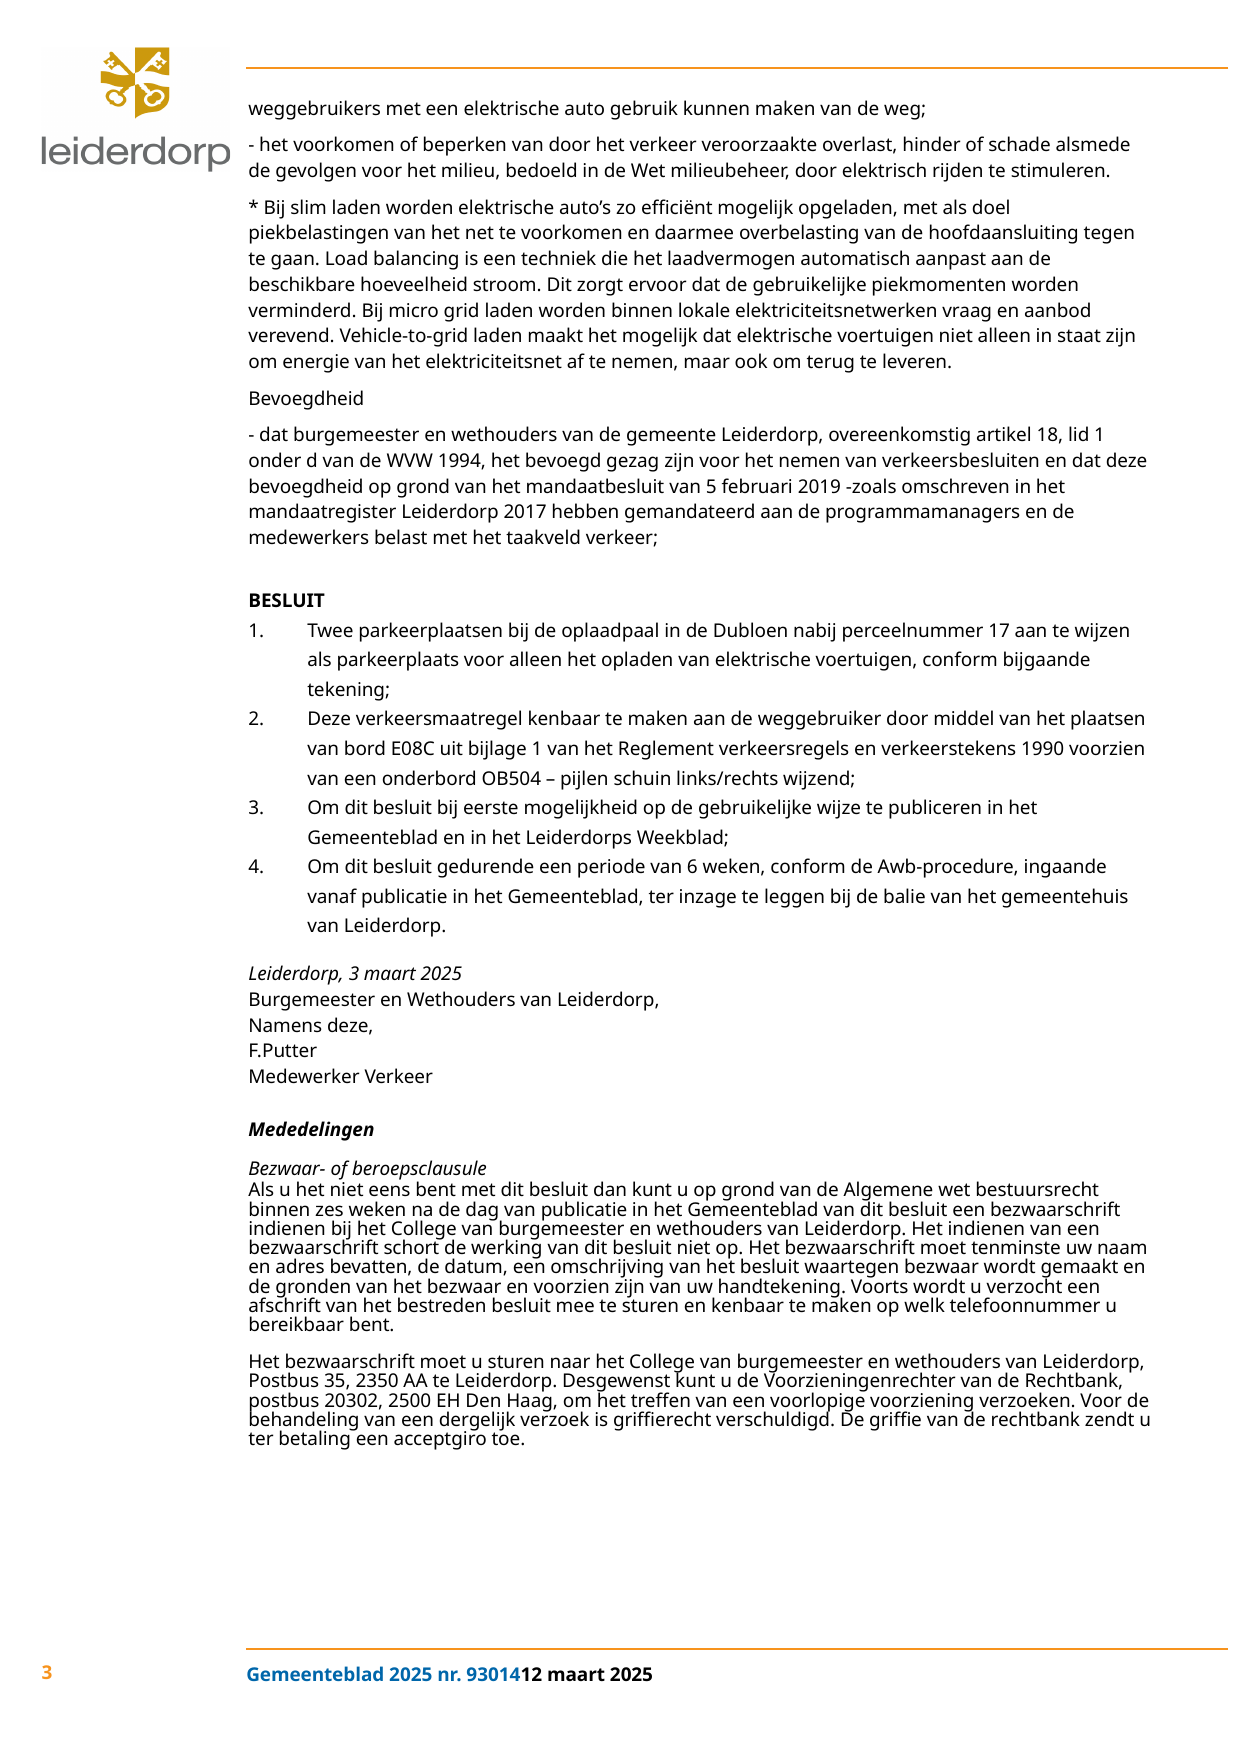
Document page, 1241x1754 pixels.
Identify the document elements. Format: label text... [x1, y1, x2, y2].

text Bevoegdheid [248, 385, 1152, 411]
text - het voorkomen of beperken van door het verkeer veroorzaakte overlast, hinder of schade alsmede de gevolgen voor het milieu, bedoeld in de Wet milieubeheer, door elektrisch rijden te stimuleren. [248, 131, 1152, 183]
text Mededelingen [248, 1116, 1152, 1142]
text Medewerker Verkeer [248, 1063, 1152, 1089]
text Bezwaar- of beroepsclausule [248, 1156, 1152, 1181]
text Burgemeester en Wethouders van Leiderdorp, [248, 986, 1152, 1012]
list Om dit besluit bij eerste mogelijkheid op de gebruikelijke wijze te publiceren in het Gemeenteblad en in het Leiderdorps Weekblad; [248, 794, 1152, 849]
list Om dit besluit gedurende een periode van 6 weken, conform de Awb-procedure, ingaande vanaf publicatie in het Gemeenteblad, ter inzage te leggen bij de balie van het gemeentehuis van Leiderdorp. [248, 853, 1152, 938]
text Als u het niet eens bent met dit besluit dan kunt u op grond van de Algemene wet bestuursrecht binnen zes weken na de dag van publicatie in het Gemeenteblad van dit besluit een bezwaarschrift indienen bij het College van burgemeester en wethouders van Leiderdorp. Het indienen van een bezwaarschrift schort de werking van dit besluit niet op. Het bezwaarschrift moet tenminste uw naam en adres bevatten, de datum, een omschrijving van het besluit waartegen bezwaar wordt gemaakt en de gronden van het bezwaar en voorzien zijn van uw handtekening. Voorts wordt u verzocht een afschrift van het bestreden besluit mee te sturen en kenbaar te maken op welk telefoonnummer u bereikbaar bent. [248, 1181, 1152, 1335]
text - dat burgemeester en wethouders van de gemeente Leiderdorp, overeenkomstig artikel 18, lid 1 onder d van de WVW 1994, het bevoegd gezag zijn voor het nemen van verkeersbesluiten en dat deze bevoegdheid op grond van het mandaatbesluit van 5 februari 2019 -zoals omschreven in het mandaatregister Leiderdorp 2017 hebben gemandateerd aan de programmamanagers en de medewerkers belast met het taakveld verkeer; [248, 422, 1152, 550]
text F.Putter [248, 1038, 1152, 1063]
list Deze verkeersmaatregel kenbaar te maken aan de weggebruiker door middel van het plaatsen van bord E08C uit bijlage 1 van het Reglement verkeersregels en verkeerstekens 1990 voorzien van een onderbord OB504 – pijlen schuin links/rechts wijzend; [248, 706, 1152, 790]
text BESLUIT [248, 587, 1152, 613]
text weggebruikers met een elektrische auto gebruik kunnen maken van de weg; [248, 95, 1152, 121]
text Het bezwaarschrift moet u sturen naar het College van burgemeester en wethouders van Leiderdorp, Postbus 35, 2350 AA te Leiderdorp. Desgewenst kunt u de Voorzieningenrechter van de Rechtbank, postbus 20302, 2500 EH Den Haag, om het treffen van een voorlopige voorziening verzoeken. Voor de behandeling van een dergelijk verzoek is griffierecht verschuldigd. De griffie van de rechtbank zendt u ter betaling een acceptgiro toe. [248, 1353, 1152, 1449]
list Twee parkeerplaatsen bij de oplaadpaal in de Dubloen nabij perceelnummer 17 aan te wijzen als parkeerplaats voor alleen het opladen van elektrische voertuigen, conform bijgaande tekening; [248, 617, 1152, 702]
text Leiderdorp, 3 maart 2025 [248, 960, 1152, 986]
text * Bij slim laden worden elektrische auto’s zo efficiënt mogelijk opgeladen, met als doel piekbelastingen van het net te voorkomen en daarmee overbelasting van de hoofdaansluiting tegen te gaan. Load balancing is een techniek die het laadvermogen automatisch aanpast aan de beschikbare hoeveelheid stroom. Dit zorgt ervoor dat de gebruikelijke piekmomenten worden verminderd. Bij micro grid laden worden binnen lokale elektriciteitsnetwerken vraag en aanbod verevend. Vehicle-to-grid laden maakt het mogelijk dat elektrische voertuigen niet alleen in staat zijn om energie van het elektriciteitsnet af te nemen, maar ook om terug te leveren. [248, 194, 1152, 374]
picture [41, 47, 231, 172]
text Namens deze, [248, 1012, 1152, 1038]
